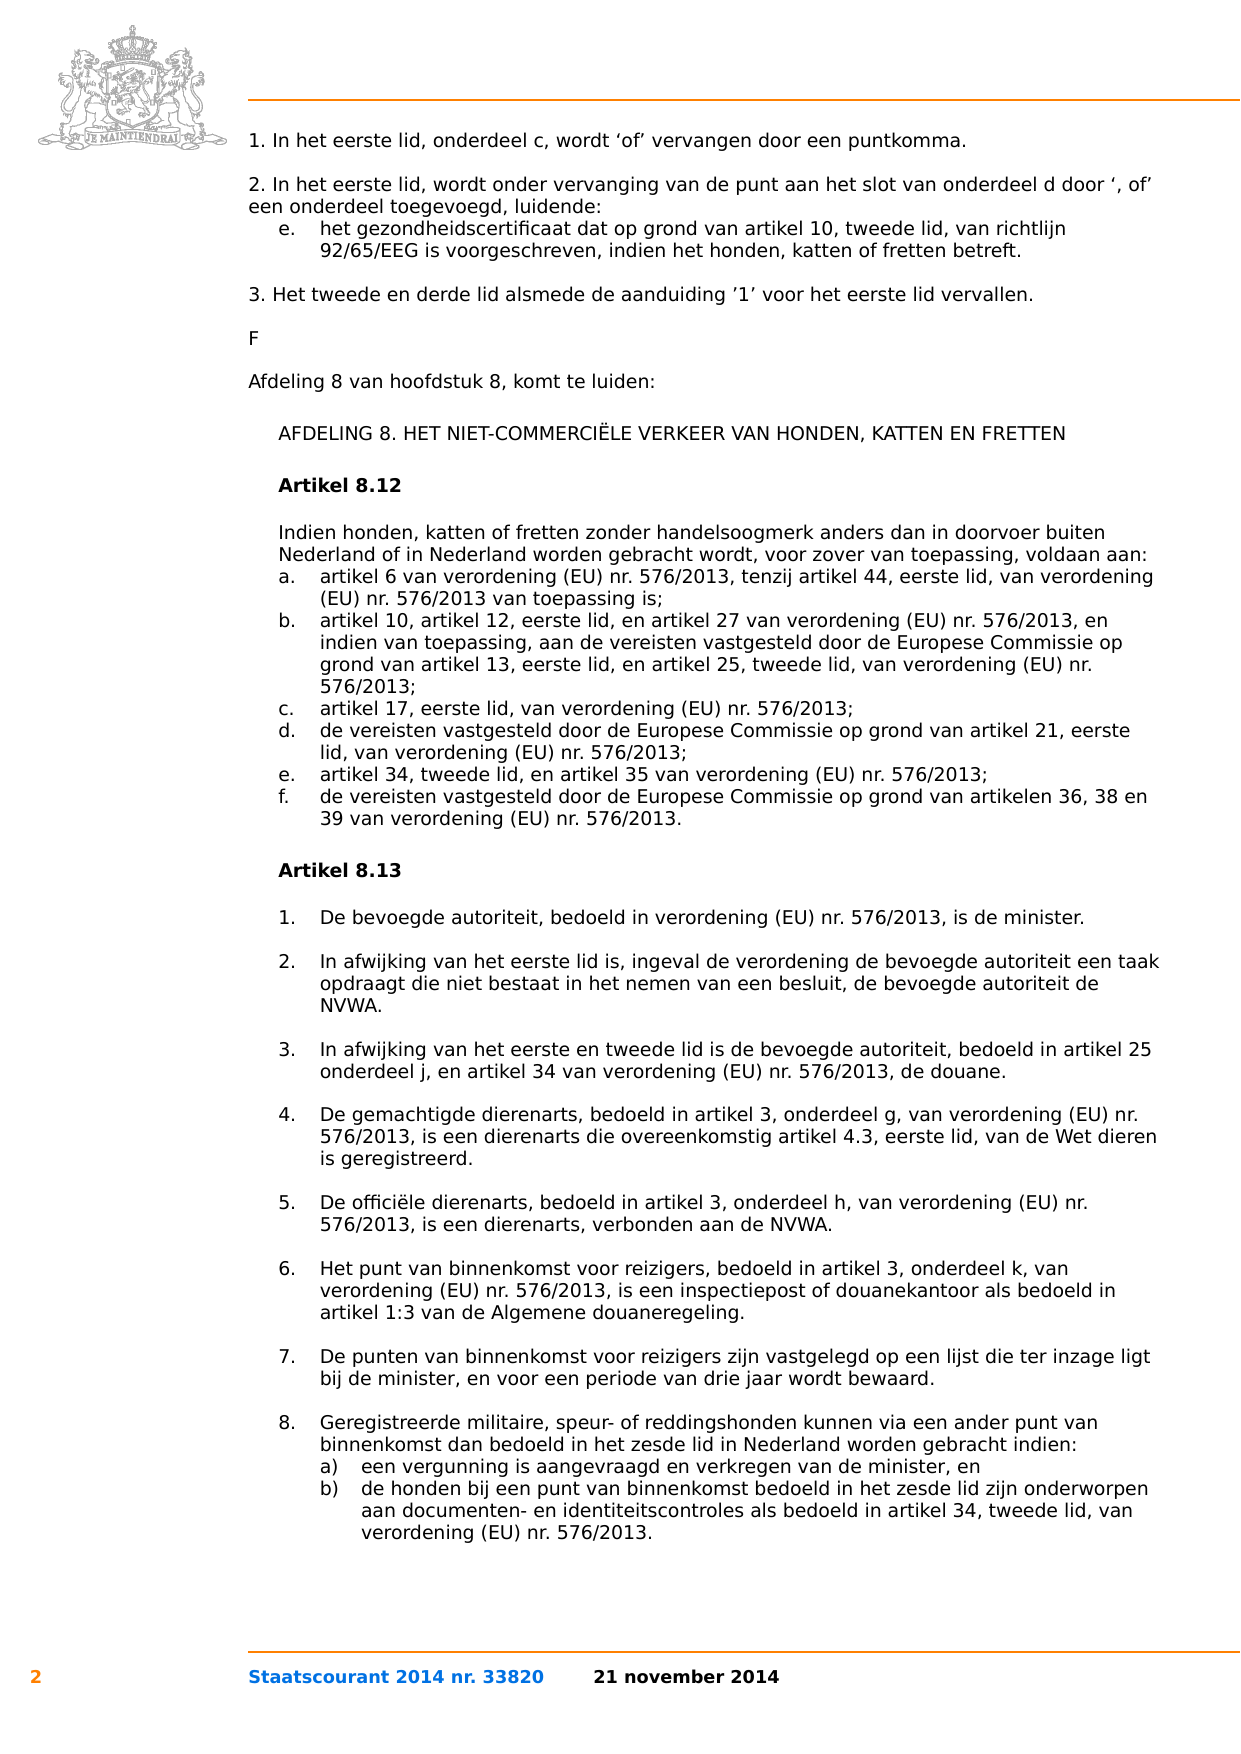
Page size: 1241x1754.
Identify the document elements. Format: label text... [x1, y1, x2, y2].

subtitle Artikel 8.13 [278, 860, 1163, 882]
text b. artikel 10, artikel 12, eerste lid, en artikel 27 van verordening (EU) nr. 576/2013, en indien van toepassing, aan de vereisten vastgesteld door de Europese Commissie op grond van artikel 13, eerste lid, en artikel 25, tweede lid, van verordening (EU) nr. 576/2013; [278, 610, 1163, 698]
text 2. In het eerste lid, wordt onder vervanging van de punt aan het slot van onderdeel d door ‘, of’ een onderdeel toegevoegd, luidende: [248, 174, 1163, 218]
text a) een vergunning is aangevraagd en verkregen van de minister, en [319, 1456, 1163, 1478]
text c. artikel 17, eerste lid, van verordening (EU) nr. 576/2013; [278, 698, 1163, 720]
text 8. Geregistreerde militaire, speur- of reddingshonden kunnen via een ander punt van binnenkomst dan bedoeld in het zesde lid in Nederland worden gebracht indien: [278, 1412, 1163, 1456]
text e. artikel 34, tweede lid, en artikel 35 van verordening (EU) nr. 576/2013; [278, 764, 1163, 786]
text 3. In afwijking van het eerste en tweede lid is de bevoegde autoriteit, bedoeld in artikel 25 onderdeel j, en artikel 34 van verordening (EU) nr. 576/2013, de douane. [278, 1038, 1163, 1082]
text 6. Het punt van binnenkomst voor reizigers, bedoeld in artikel 3, onderdeel k, van verordening (EU) nr. 576/2013, is een inspectiepost of douanekantoor als bedoeld in artikel 1:3 van de Algemene douaneregeling. [278, 1258, 1163, 1324]
text Afdeling 8 van hoofdstuk 8, komt te luiden: [248, 371, 1163, 393]
picture [38, 25, 227, 150]
text Indien honden, katten of fretten zonder handelsoogmerk anders dan in doorvoer buiten Nederland of in Nederland worden gebracht wordt, voor zover van toepassing, voldaan aan: [278, 522, 1163, 566]
text b) de honden bij een punt van binnenkomst bedoeld in het zesde lid zijn onderworpen aan documenten- en identiteitscontroles als bedoeld in artikel 34, tweede lid, van verordening (EU) nr. 576/2013. [319, 1478, 1163, 1543]
text f. de vereisten vastgesteld door de Europese Commissie op grond van artikelen 36, 38 en 39 van verordening (EU) nr. 576/2013. [278, 786, 1163, 830]
text d. de vereisten vastgesteld door de Europese Commissie op grond van artikel 21, eerste lid, van verordening (EU) nr. 576/2013; [278, 720, 1163, 764]
text 3. Het tweede en derde lid alsmede de aanduiding ’1’ voor het eerste lid vervallen. [248, 283, 1163, 306]
text F [248, 327, 1163, 349]
text 1. In het eerste lid, onderdeel c, wordt ‘of’ vervangen door een puntkomma. [248, 130, 1163, 152]
text a. artikel 6 van verordening (EU) nr. 576/2013, tenzij artikel 44, eerste lid, van verordening (EU) nr. 576/2013 van toepassing is; [278, 566, 1163, 610]
text 7. De punten van binnenkomst voor reizigers zijn vastgelegd op een lijst die ter inzage ligt bij de minister, en voor een periode van drie jaar wordt bewaard. [278, 1346, 1163, 1390]
text e. het gezondheidscertificaat dat op grond van artikel 10, tweede lid, van richtlijn 92/65/EEG is voorgeschreven, indien het honden, katten of fretten betreft. [278, 218, 1163, 262]
subtitle AFDELING 8. HET NIET-COMMERCIËLE VERKEER VAN HONDEN, KATTEN EN FRETTEN [278, 423, 1163, 445]
text 1. De bevoegde autoriteit, bedoeld in verordening (EU) nr. 576/2013, is de minister. [278, 907, 1163, 929]
text 5. De officiële dierenarts, bedoeld in artikel 3, onderdeel h, van verordening (EU) nr. 576/2013, is een dierenarts, verbonden aan de NVWA. [278, 1192, 1163, 1236]
subtitle Artikel 8.12 [278, 475, 1163, 497]
text 4. De gemachtigde dierenarts, bedoeld in artikel 3, onderdeel g, van verordening (EU) nr. 576/2013, is een dierenarts die overeenkomstig artikel 4.3, eerste lid, van de Wet dieren is geregistreerd. [278, 1104, 1163, 1170]
text 2. In afwijking van het eerste lid is, ingeval de verordening de bevoegde autoriteit een taak opdraagt die niet bestaat in het nemen van een besluit, de bevoegde autoriteit de NVWA. [278, 951, 1163, 1017]
